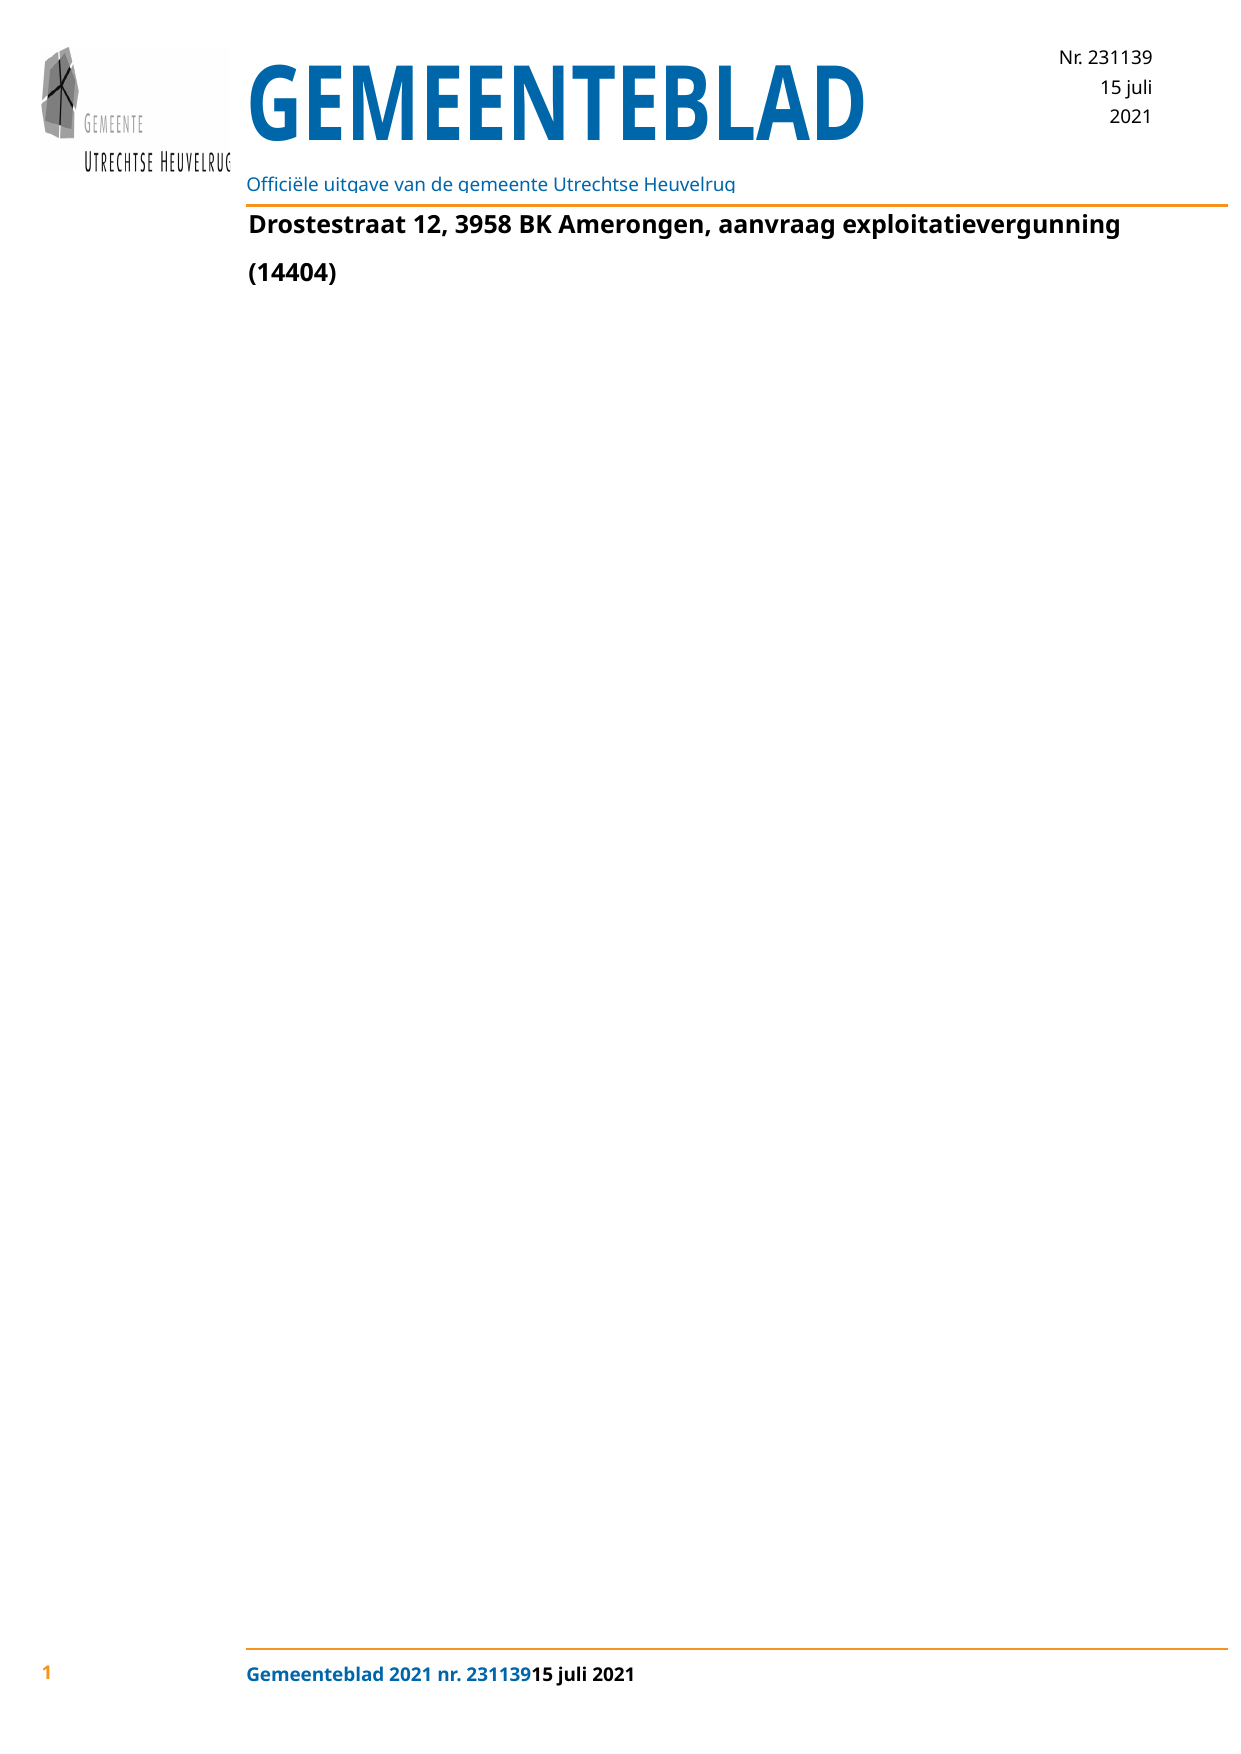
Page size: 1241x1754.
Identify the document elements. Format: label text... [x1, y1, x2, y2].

picture [41, 47, 231, 172]
text Drostestraat 12, 3958 BK Amerongen, aanvraag exploitatievergunning (14404) [248, 207, 1152, 288]
